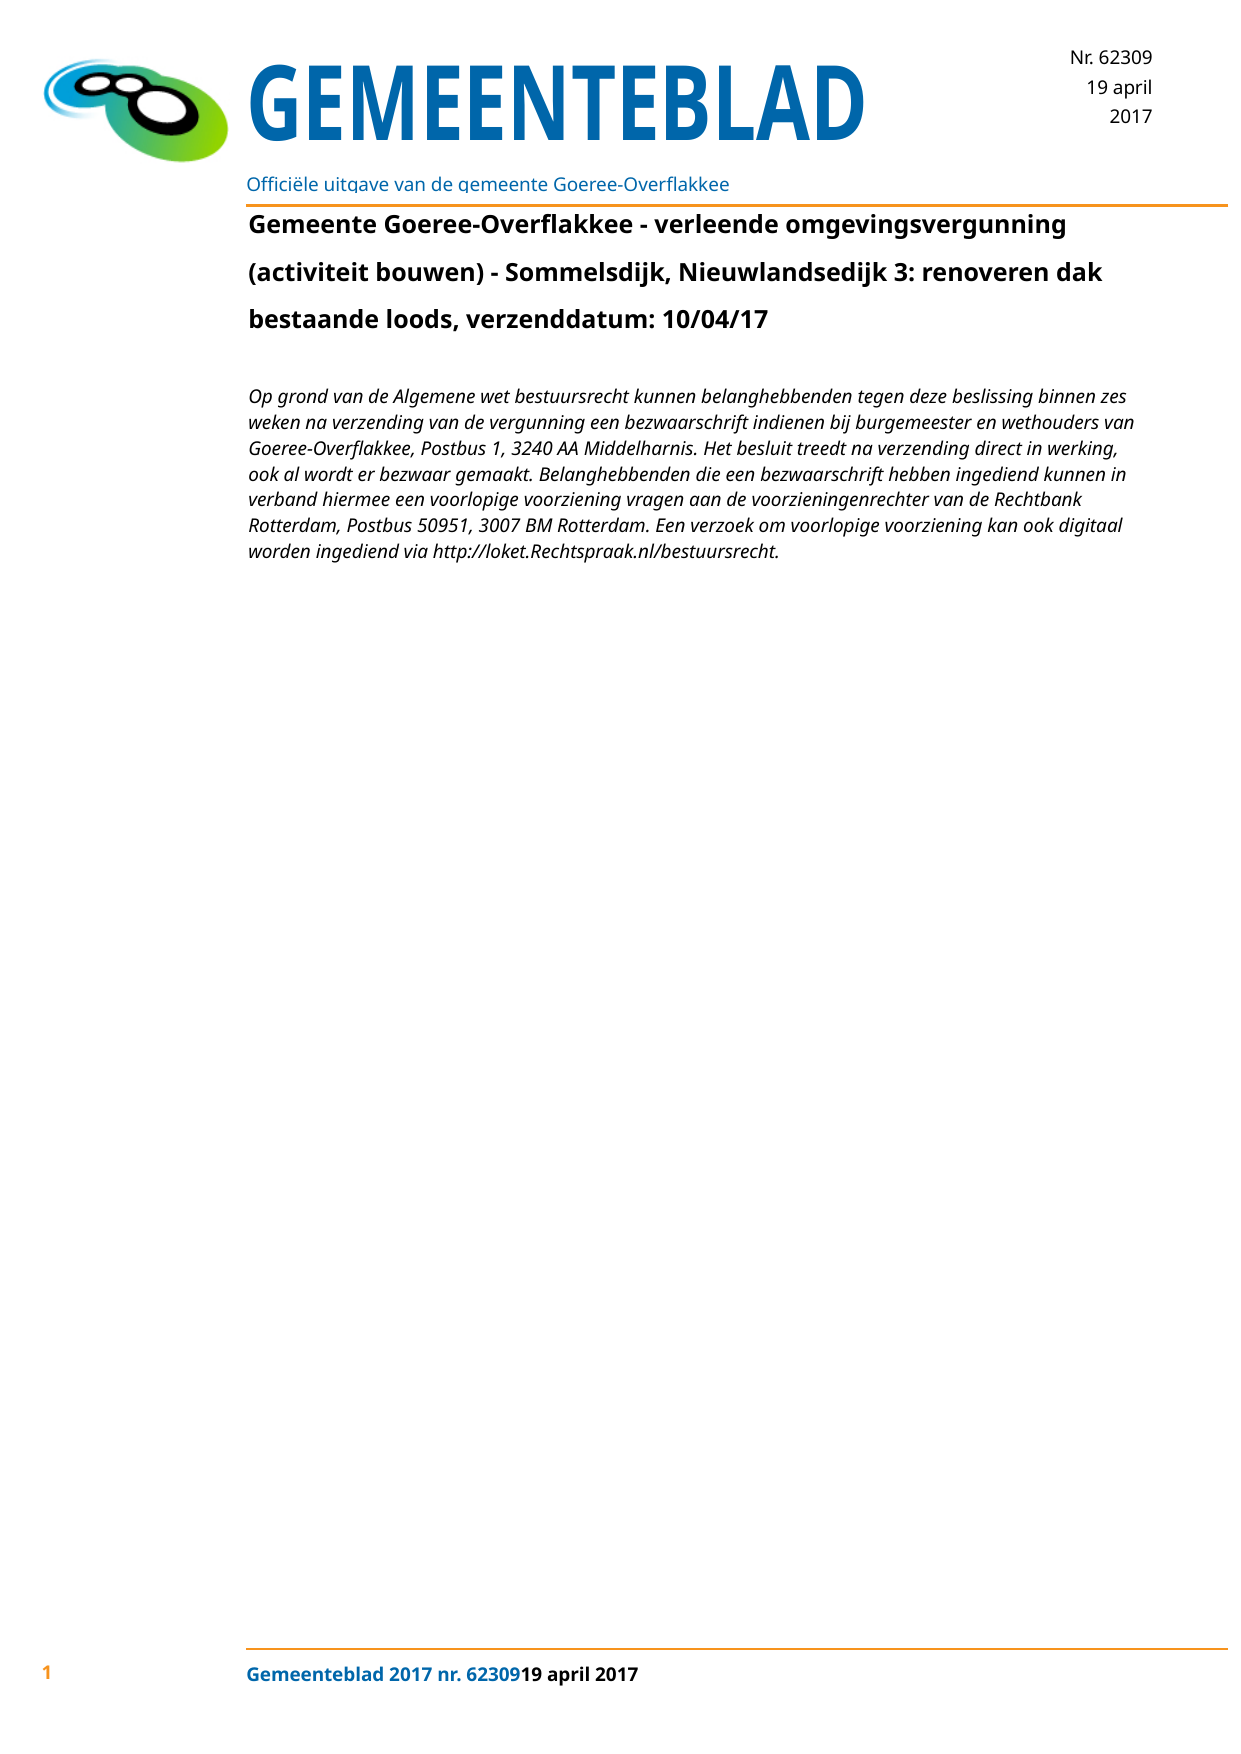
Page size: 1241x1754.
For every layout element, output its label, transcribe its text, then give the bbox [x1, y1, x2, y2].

text Gemeente Goeree-Overflakkee - verleende omgevingsvergunning (activiteit bouwen) - Sommelsdijk, Nieuwlandsedijk 3: renoveren dak bestaande loods, verzenddatum: 10/04/17 [248, 207, 1152, 336]
text Op grond van de Algemene wet bestuursrecht kunnen belanghebbenden tegen deze beslissing binnen zes weken na verzending van de vergunning een bezwaarschrift indienen bij burgemeester en wethouders van Goeree-Overflakkee, Postbus 1, 3240 AA Middelharnis. Het besluit treedt na verzending direct in werking, ook al wordt er bezwaar gemaakt. Belanghebbenden die een bezwaarschrift hebben ingediend kunnen in verband hiermee een voorlopige voorziening vragen aan de voorzieningenrechter van de Rechtbank Rotterdam, Postbus 50951, 3007 BM Rotterdam. Een verzoek om voorlopige voorziening kan ook digitaal worden ingediend via http://loket.Rechtspraak.nl/bestuursrecht. [248, 384, 1152, 564]
picture [41, 47, 231, 172]
